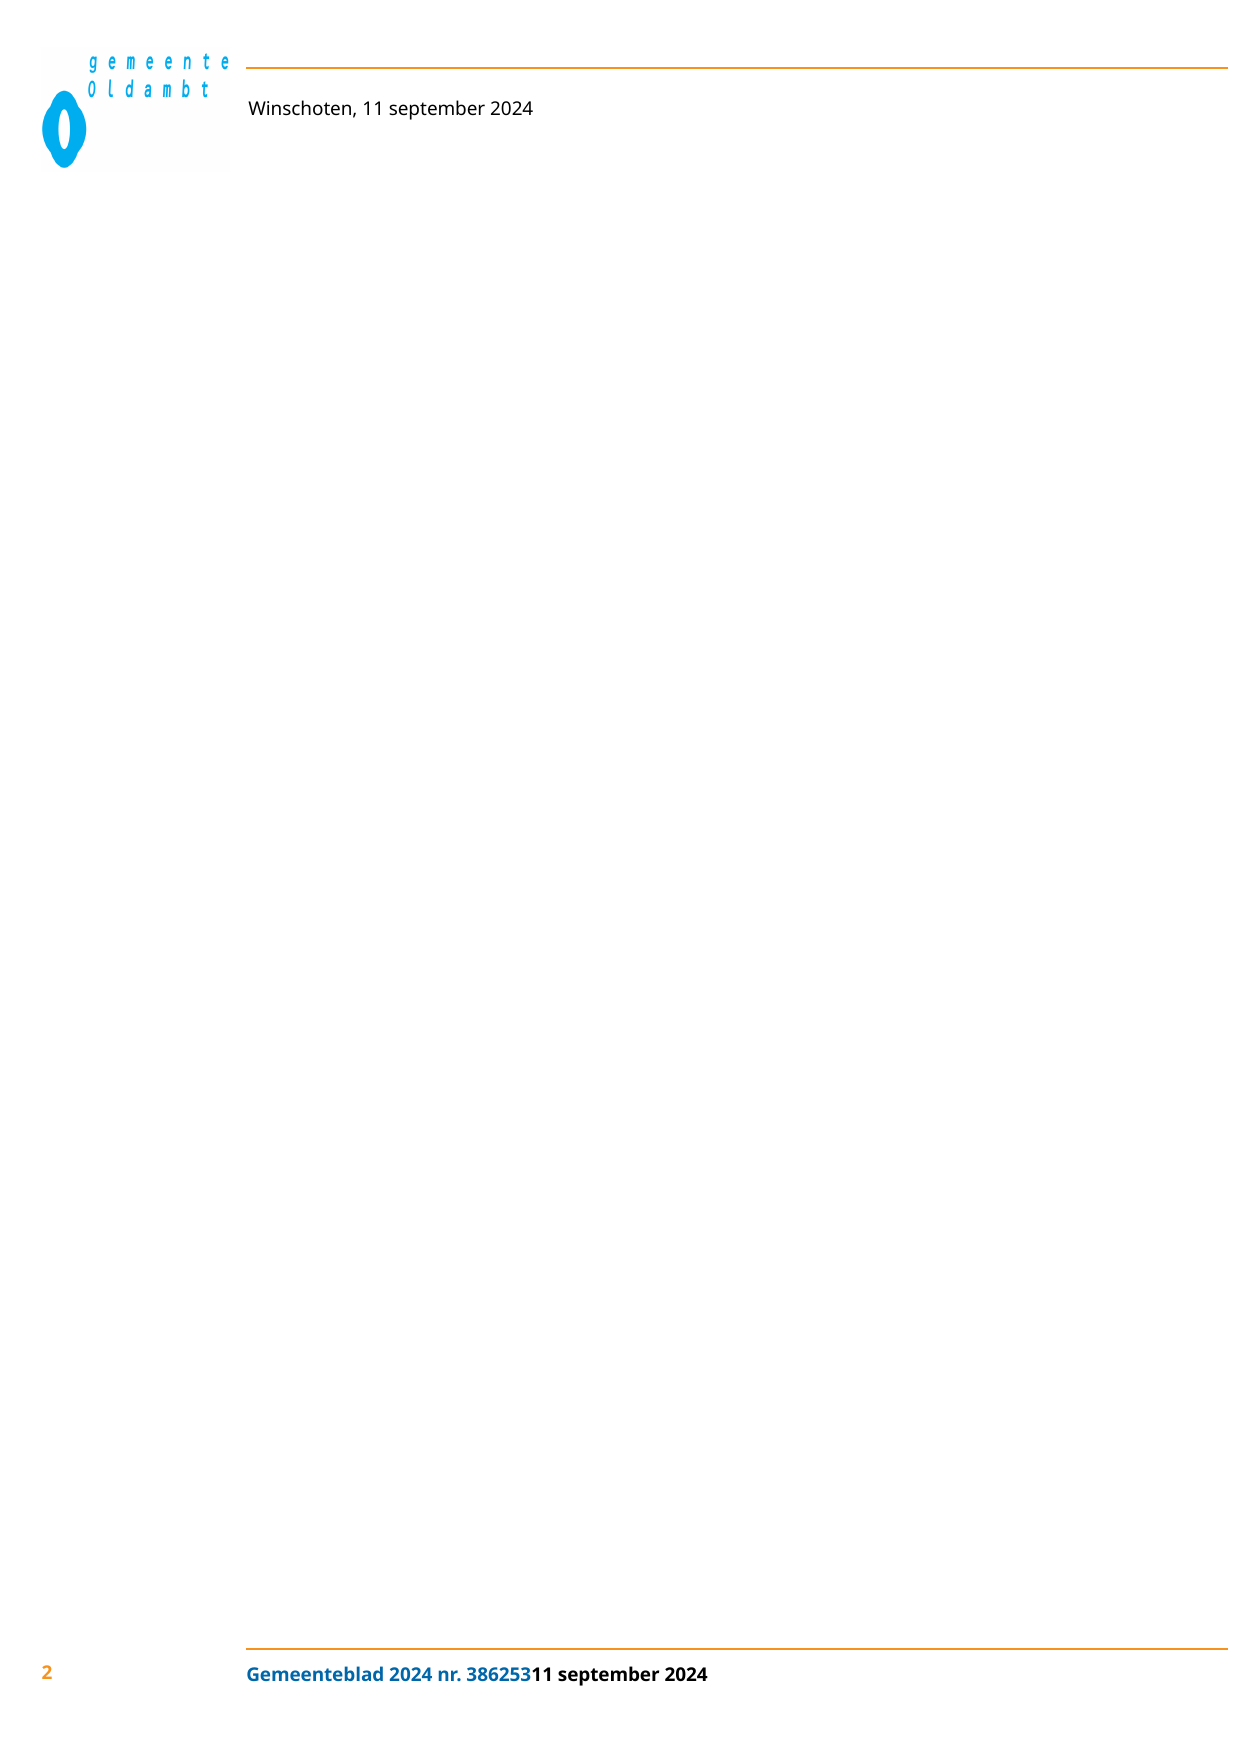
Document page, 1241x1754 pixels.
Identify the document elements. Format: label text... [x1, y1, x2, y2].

text Winschoten, 11 september 2024 [248, 95, 1152, 121]
picture [41, 47, 231, 172]
